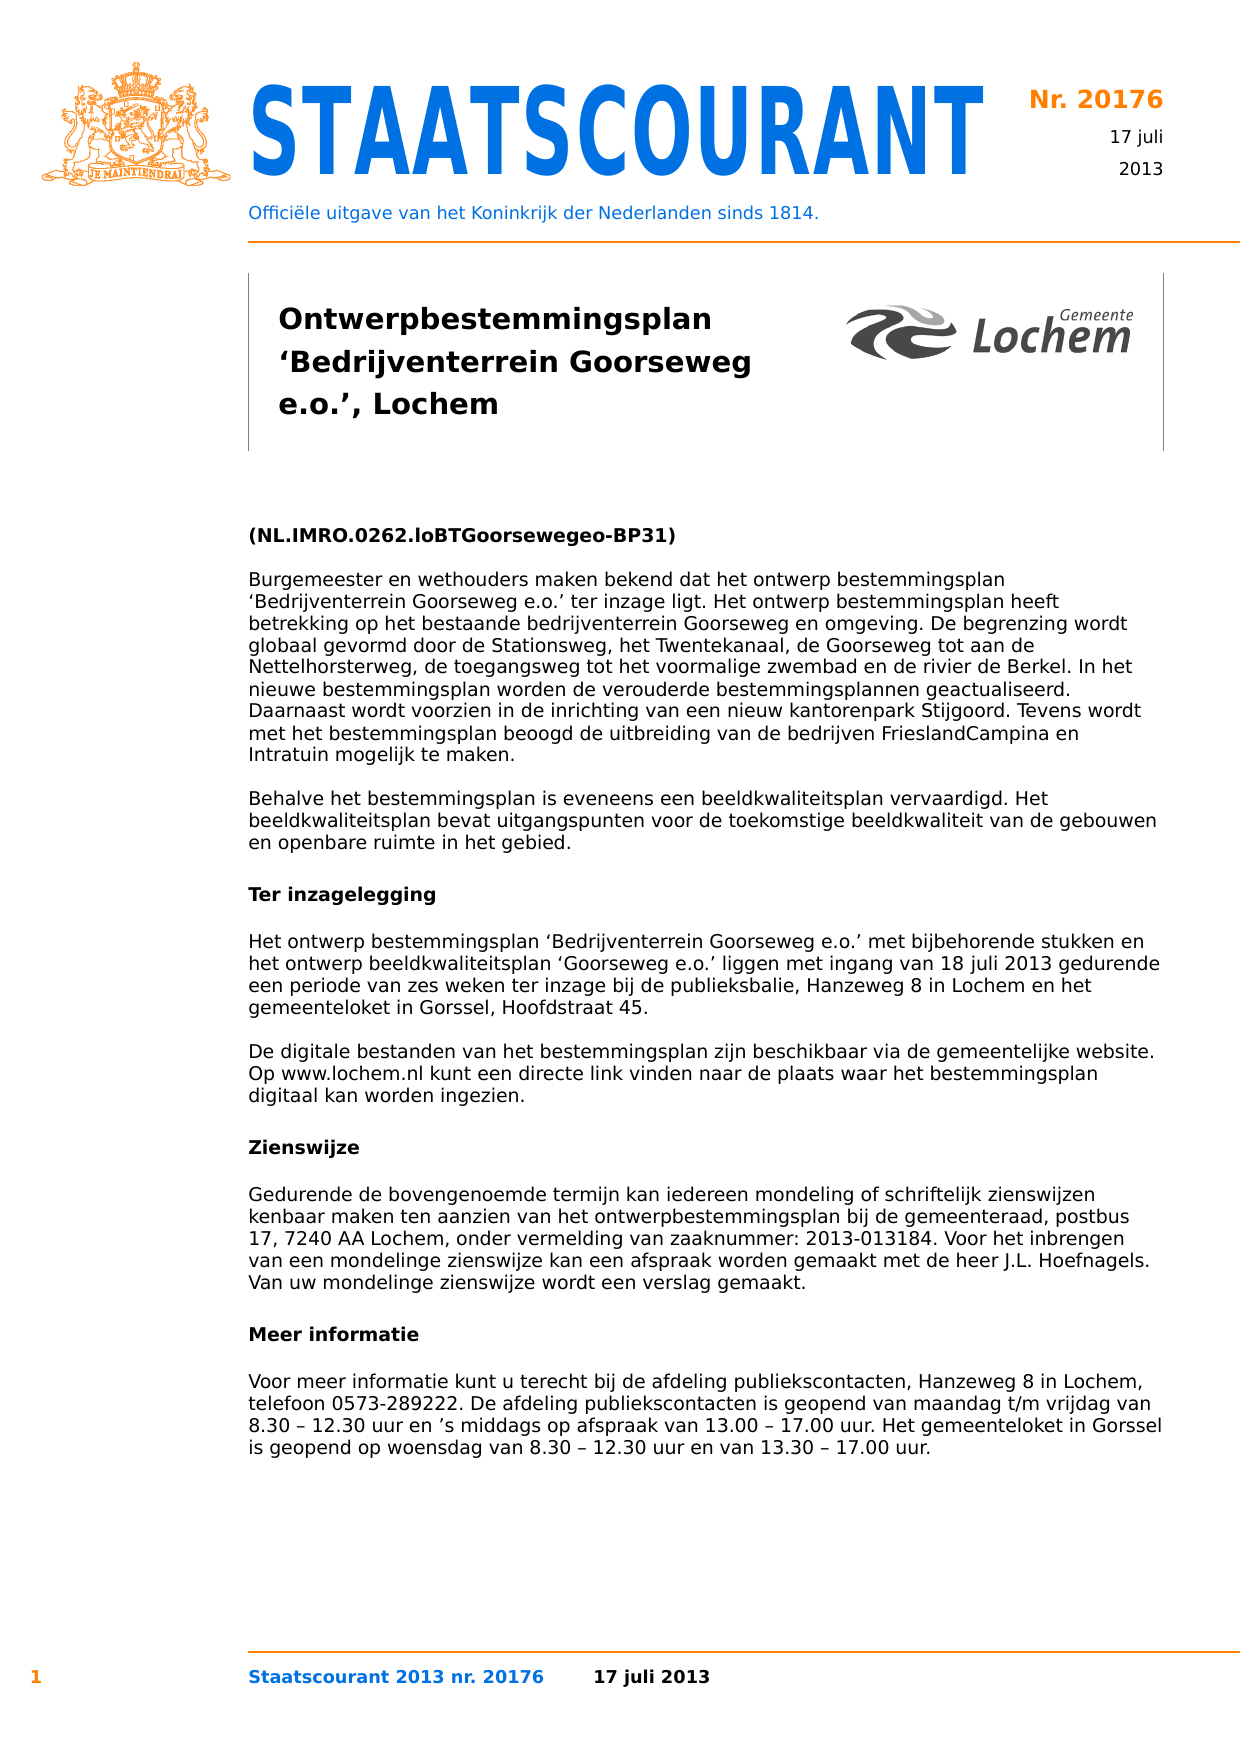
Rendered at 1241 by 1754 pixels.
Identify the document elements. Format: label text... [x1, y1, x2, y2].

picture [41, 62, 231, 186]
subtitle Meer informatie [248, 1324, 1163, 1346]
table_cell 2013 [998, 153, 1240, 203]
text Burgemeester en wethouders maken bekend dat het ontwerp bestemmingsplan ‘Bedrijventerrein Goorseweg e.o.’ ter inzage ligt. Het ontwerp bestemmingsplan heeft betrekking op het bestaande bedrijventerrein Goorseweg en omgeving. De begrenzing wordt globaal gevormd door de Stationsweg, het Twentekanaal, de Goorseweg tot aan de Nettelhorsterweg, de toegangsweg tot het voormalige zwembad en de rivier de Berkel. In het nieuwe bestemmingsplan worden de verouderde bestemmingsplannen geactualiseerd. Daarnaast wordt voorzien in de inrichting van een nieuw kantorenpark Stijgoord. Tevens wordt met het bestemmingsplan beoogd de uitbreiding van de bedrijven FrieslandCampina en Intratuin mogelijk te maken. [248, 568, 1163, 766]
table_cell 17 juli [998, 121, 1240, 153]
table_header [25, 62, 248, 241]
subtitle Ter inzagelegging [248, 884, 1163, 906]
text (NL.IMRO.0262.loBTGoorsewegeo-BP31) [248, 525, 1163, 547]
subtitle Ontwerpbestemmingsplan ‘Bedrijventerrein Goorseweg e.o.’, Lochem [249, 273, 1163, 451]
text De digitale bestanden van het bestemmingsplan zijn beschikbaar via de gemeentelijke website. Op www.lochem.nl kunt een directe link vinden naar de plaats waar het bestemmingsplan digitaal kan worden ingezien. [248, 1041, 1163, 1107]
text Het ontwerp bestemmingsplan ‘Bedrijventerrein Goorseweg e.o.’ met bijbehorende stukken en het ontwerp beeldkwaliteitsplan ‘Goorseweg e.o.’ liggen met ingang van 18 juli 2013 gedurende een periode van zes weken ter inzage bij de publieksbalie, Hanzeweg 8 in Lochem en het gemeenteloket in Gorssel, Hoofdstraat 45. [248, 931, 1163, 1019]
text Gedurende de bovengenoemde termijn kan iedereen mondeling of schriftelijk zienswijzen kenbaar maken ten aanzien van het ontwerpbestemmingsplan bij de gemeenteraad, postbus 17, 7240 AA Lochem, onder vermelding van zaaknummer: 2013-013184. Voor het inbrengen van een mondelinge zienswijze kan een afspraak worden gemaakt met de heer J.L. Hoefnagels. Van uw mondelinge zienswijze wordt een verslag gemaakt. [248, 1184, 1163, 1294]
table_header Nr. 20176 [998, 62, 1240, 121]
text Behalve het bestemmingsplan is eveneens een beeldkwaliteitsplan vervaardigd. Het beeldkwaliteitsplan bevat uitgangspunten voor de toekomstige beeldkwaliteit van de gebouwen en openbare ruimte in het gebied. [248, 788, 1163, 854]
text Voor meer informatie kunt u terecht bij de afdeling publiekscontacten, Hanzeweg 8 in Lochem, telefoon 0573-289222. De afdeling publiekscontacten is geopend van maandag t/m vrijdag van 8.30 – 12.30 uur en ’s middags op afspraak van 13.00 – 17.00 uur. Het gemeenteloket in Gorssel is geopend op woensdag van 8.30 – 12.30 uur en van 13.30 – 17.00 uur. [248, 1371, 1163, 1459]
picture [844, 302, 1134, 362]
table_cell Officiële uitgave van het Koninkrijk der Nederlanden sinds 1814. [248, 203, 1240, 241]
table_header STAATSCOURANT [248, 62, 998, 203]
subtitle Zienswijze [248, 1137, 1163, 1159]
